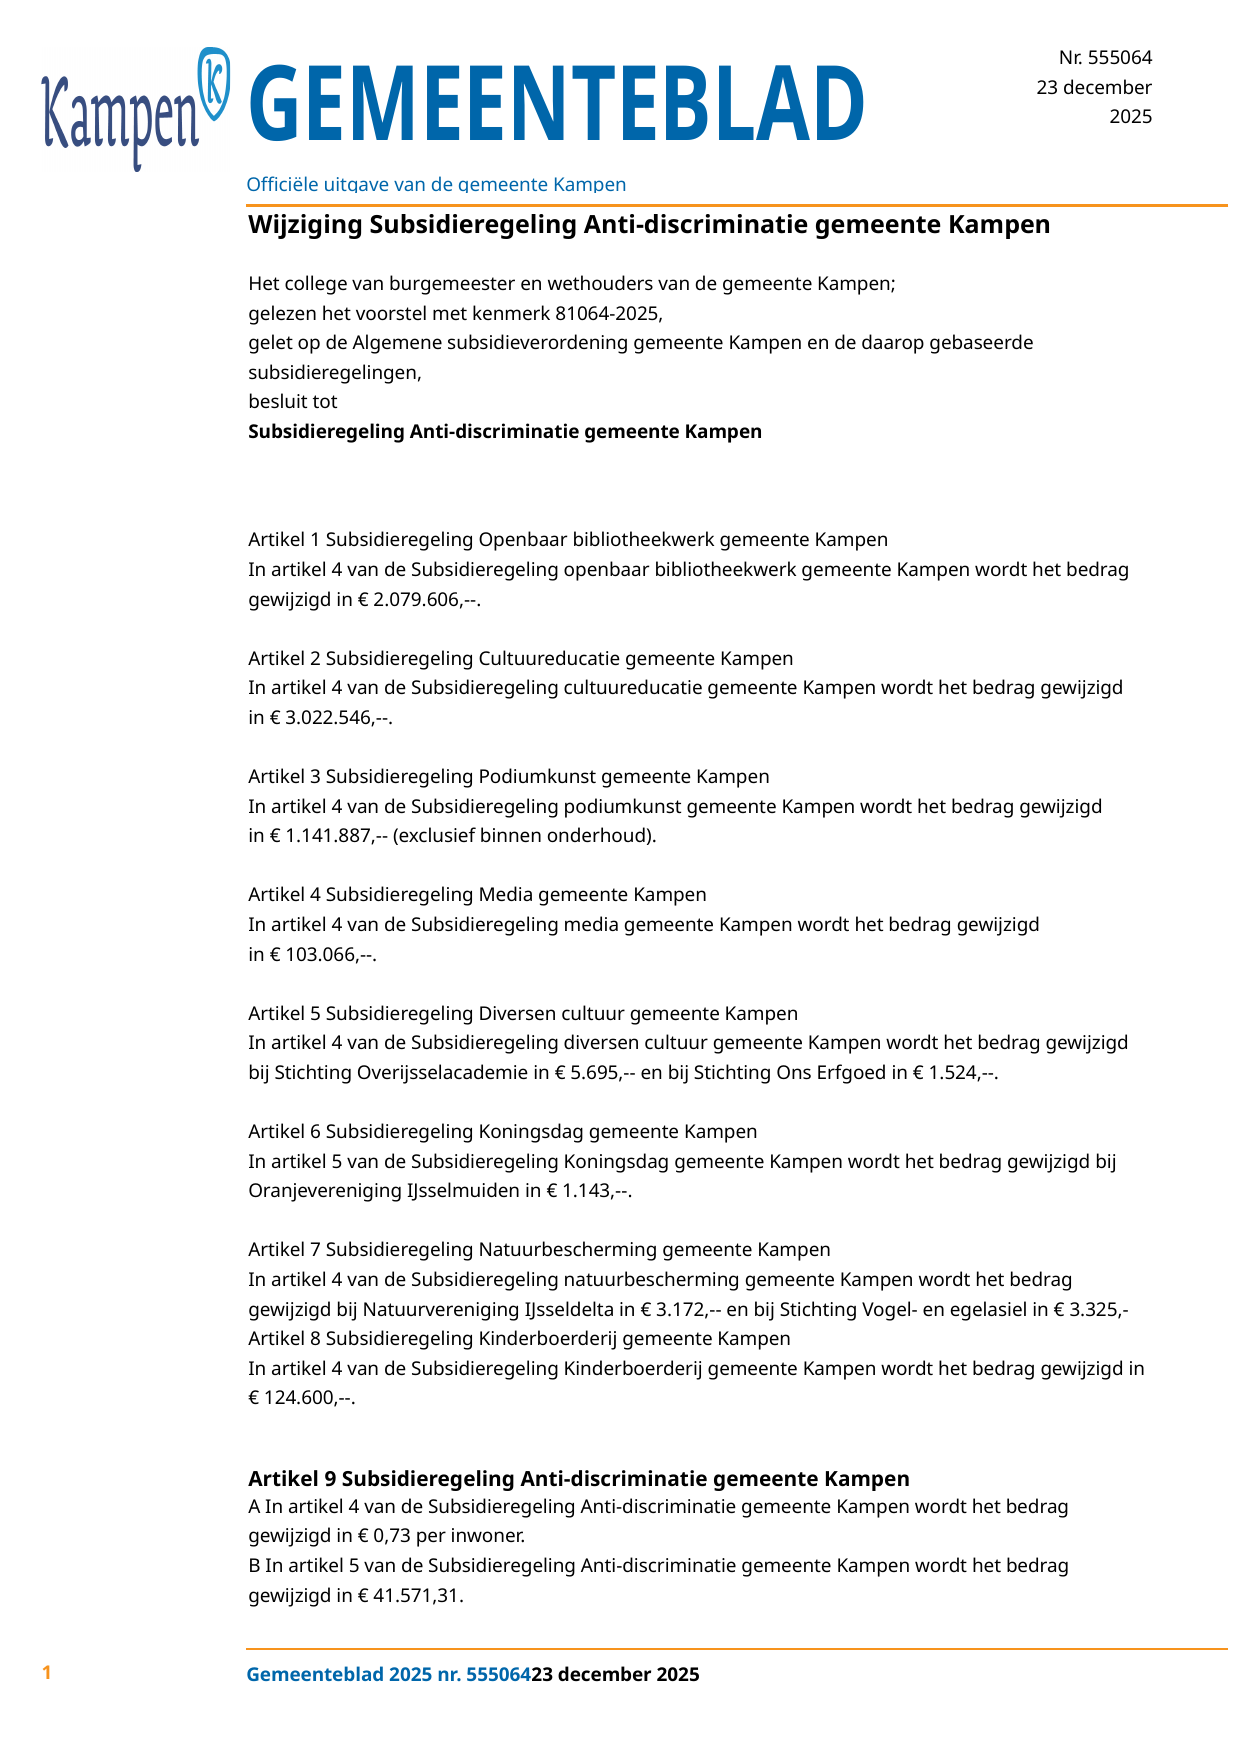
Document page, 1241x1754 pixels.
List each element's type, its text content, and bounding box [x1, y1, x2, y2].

text In artikel 4 van de Subsidieregeling diversen cultuur gemeente Kampen wordt het bedrag gewijzigd bij Stichting Overijsselacademie in € 5.695,-- en bij Stichting Ons Erfgoed in € 1.524,--. [248, 1029, 1152, 1085]
text In artikel 4 van de Subsidieregeling Kinderboerderij gemeente Kampen wordt het bedrag gewijzigd in € 124.600,--. [248, 1355, 1152, 1410]
text Artikel 6 Subsidieregeling Koningsdag gemeente Kampen [248, 1118, 1152, 1144]
text In artikel 4 van de Subsidieregeling podiumkunst gemeente Kampen wordt het bedrag gewijzigd [248, 793, 1152, 819]
text gelet op de Algemene subsidieverordening gemeente Kampen en de daarop gebaseerde [248, 329, 1152, 355]
text In artikel 4 van de Subsidieregeling openbaar bibliotheekwerk gemeente Kampen wordt het bedrag gewijzigd in € 2.079.606,--. [248, 556, 1152, 612]
text Het college van burgemeester en wethouders van de gemeente Kampen; [248, 270, 1152, 296]
text in € 1.141.887,-- (exclusief binnen onderhoud). [248, 822, 1152, 848]
text In artikel 4 van de Subsidieregeling natuurbescherming gemeente Kampen wordt het bedrag gewijzigd bij Natuurvereniging IJsseldelta in € 3.172,-- en bij Stichting Vogel- en egelasiel in € 3.325,- [248, 1266, 1152, 1322]
text Artikel 4 Subsidieregeling Media gemeente Kampen [248, 882, 1152, 907]
text Artikel 7 Subsidieregeling Natuurbescherming gemeente Kampen [248, 1237, 1152, 1262]
text Artikel 9 Subsidieregeling Anti-discriminatie gemeente Kampen [248, 1464, 1152, 1493]
text Artikel 8 Subsidieregeling Kinderboerderij gemeente Kampen [248, 1325, 1152, 1351]
text Subsidieregeling Anti-discriminatie gemeente Kampen [248, 418, 1152, 444]
text A In artikel 4 van de Subsidieregeling Anti-discriminatie gemeente Kampen wordt het bedrag gewijzigd in € 0,73 per inwoner. [248, 1493, 1152, 1548]
text B In artikel 5 van de Subsidieregeling Anti-discriminatie gemeente Kampen wordt het bedrag gewijzigd in € 41.571,31. [248, 1552, 1152, 1607]
picture [41, 47, 231, 172]
text Artikel 2 Subsidieregeling Cultuureducatie gemeente Kampen [248, 645, 1152, 671]
text Artikel 5 Subsidieregeling Diversen cultuur gemeente Kampen [248, 1000, 1152, 1026]
text Wijziging Subsidieregeling Anti-discriminatie gemeente Kampen [248, 207, 1152, 241]
text in € 103.066,--. [248, 941, 1152, 967]
text Artikel 3 Subsidieregeling Podiumkunst gemeente Kampen [248, 763, 1152, 789]
text Artikel 1 Subsidieregeling Openbaar bibliotheekwerk gemeente Kampen [248, 527, 1152, 552]
text besluit tot [248, 389, 1152, 414]
text In artikel 4 van de Subsidieregeling media gemeente Kampen wordt het bedrag gewijzigd [248, 911, 1152, 937]
text In artikel 4 van de Subsidieregeling cultuureducatie gemeente Kampen wordt het bedrag gewijzigd [248, 674, 1152, 700]
text in € 3.022.546,--. [248, 704, 1152, 730]
text subsidieregelingen, [248, 359, 1152, 385]
text In artikel 5 van de Subsidieregeling Koningsdag gemeente Kampen wordt het bedrag gewijzigd bij Oranjevereniging IJsselmuiden in € 1.143,--. [248, 1148, 1152, 1203]
text gelezen het voorstel met kenmerk 81064-2025, [248, 300, 1152, 326]
